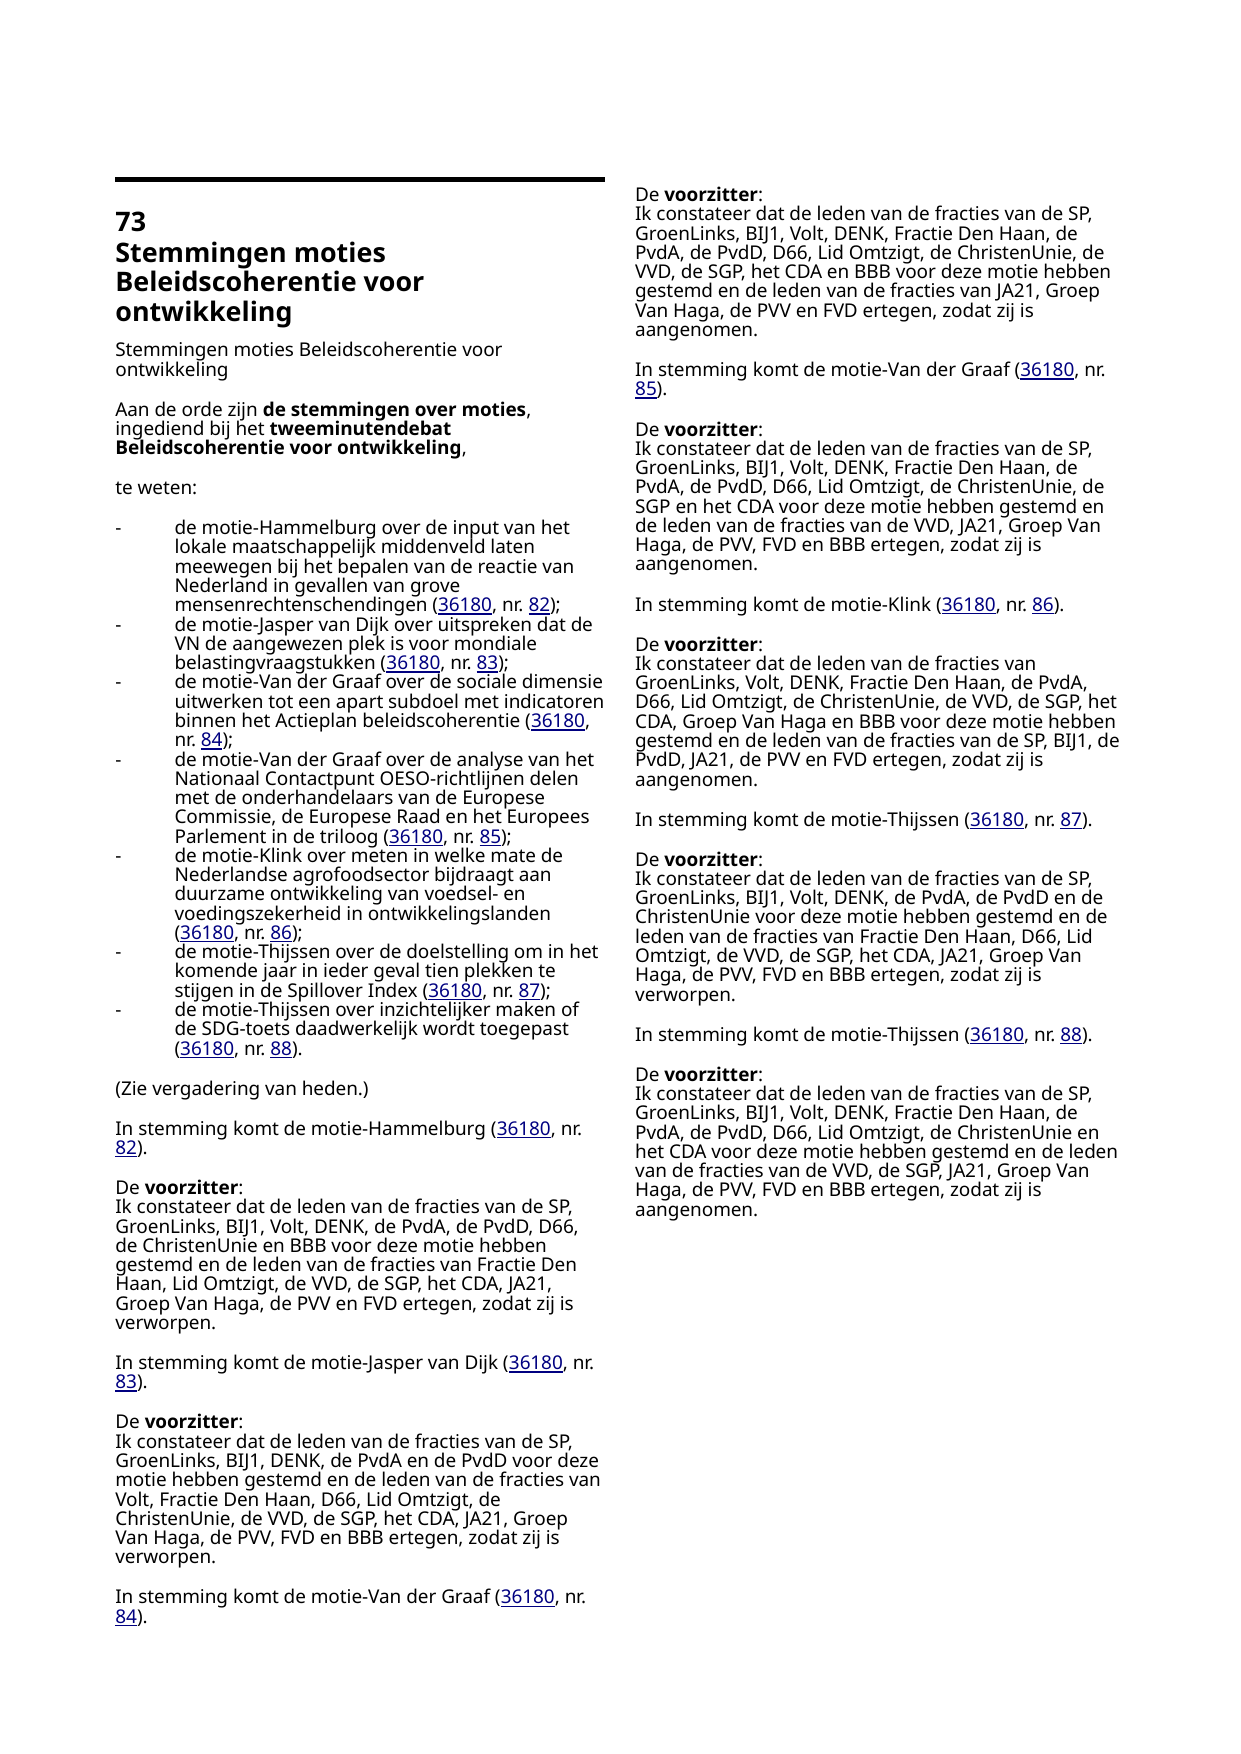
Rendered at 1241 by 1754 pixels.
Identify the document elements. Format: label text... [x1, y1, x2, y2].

text In stemming komt de motie-Jasper van Dijk (36180, nr. 83). [115, 1354, 605, 1393]
text De voorzitter: [115, 1413, 605, 1433]
text Stemmingen moties Beleidscoherentie voor ontwikkeling [115, 341, 605, 380]
text In stemming komt de motie-Klink (36180, nr. 86). [635, 596, 1125, 615]
list de motie-Hammelburg over de input van het lokale maatschappelijk middenveld laten meewegen bij het bepalen van de reactie van Nederland in gevallen van grove mensenrechtenschendingen (36180, nr. 82); [115, 519, 605, 616]
text De voorzitter: [635, 636, 1125, 655]
text Ik constateer dat de leden van de fracties van de SP, GroenLinks, BIJ1, Volt, DENK, de PvdA, de PvdD, D66, de ChristenUnie en BBB voor deze motie hebben gestemd en de leden van de fracties van Fractie Den Haan, Lid Omtzigt, de VVD, de SGP, het CDA, JA21, Groep Van Haga, de PVV en FVD ertegen, zodat zij is verworpen. [115, 1198, 605, 1333]
text te weten: [115, 479, 605, 498]
list de motie-Van der Graaf over de sociale dimensie uitwerken tot een apart subdoel met indicatoren binnen het Actieplan beleidscoherentie (36180, nr. 84); [115, 673, 605, 751]
list de motie-Van der Graaf over de analyse van het Nationaal Contactpunt OESO-richtlijnen delen met de onderhandelaars van de Europese Commissie, de Europese Raad en het Europees Parlement in de triloog (36180, nr. 85); [115, 751, 605, 847]
text In stemming komt de motie-Van der Graaf (36180, nr. 85). [635, 361, 1125, 400]
list de motie-Thijssen over de doelstelling om in het komende jaar in ieder geval tien plekken te stijgen in de Spillover Index (36180, nr. 87); [115, 943, 605, 1001]
text Ik constateer dat de leden van de fracties van de SP, GroenLinks, BIJ1, Volt, DENK, Fractie Den Haan, de PvdA, de PvdD, D66, Lid Omtzigt, de ChristenUnie, de SGP en het CDA voor deze motie hebben gestemd en de leden van de fracties van de VVD, JA21, Groep Van Haga, de PVV, FVD en BBB ertegen, zodat zij is aangenomen. [635, 440, 1125, 575]
text De voorzitter: [635, 1066, 1125, 1085]
text De voorzitter: [635, 851, 1125, 870]
text Ik constateer dat de leden van de fracties van de SP, GroenLinks, BIJ1, Volt, DENK, Fractie Den Haan, de PvdA, de PvdD, D66, Lid Omtzigt, de ChristenUnie, de VVD, de SGP, het CDA en BBB voor deze motie hebben gestemd en de leden van de fracties van JA21, Groep Van Haga, de PVV en FVD ertegen, zodat zij is aangenomen. [635, 205, 1125, 340]
text Ik constateer dat de leden van de fracties van de SP, GroenLinks, BIJ1, Volt, DENK, Fractie Den Haan, de PvdA, de PvdD, D66, Lid Omtzigt, de ChristenUnie en het CDA voor deze motie hebben gestemd en de leden van de fracties van de VVD, de SGP, JA21, Groep Van Haga, de PVV, FVD en BBB ertegen, zodat zij is aangenomen. [635, 1085, 1125, 1220]
text Ik constateer dat de leden van de fracties van de SP, GroenLinks, BIJ1, DENK, de PvdA en de PvdD voor deze motie hebben gestemd en de leden van de fracties van Volt, Fractie Den Haan, D66, Lid Omtzigt, de ChristenUnie, de VVD, de SGP, het CDA, JA21, Groep Van Haga, de PVV, FVD en BBB ertegen, zodat zij is verworpen. [115, 1433, 605, 1568]
text In stemming komt de motie-Thijssen (36180, nr. 87). [635, 811, 1125, 830]
text In stemming komt de motie-Hammelburg (36180, nr. 82). [115, 1120, 605, 1158]
list de motie-Thijssen over inzichtelijker maken of de SDG-toets daadwerkelijk wordt toegepast (36180, nr. 88). [115, 1001, 605, 1059]
text In stemming komt de motie-Thijssen (36180, nr. 88). [635, 1026, 1125, 1045]
list de motie-Klink over meten in welke mate de Nederlandse agrofoodsector bijdraagt aan duurzame ontwikkeling van voedsel- en voedingszekerheid in ontwikkelingslanden (36180, nr. 86); [115, 847, 605, 943]
text Ik constateer dat de leden van de fracties van de SP, GroenLinks, BIJ1, Volt, DENK, de PvdA, de PvdD en de ChristenUnie voor deze motie hebben gestemd en de leden van de fracties van Fractie Den Haan, D66, Lid Omtzigt, de VVD, de SGP, het CDA, JA21, Groep Van Haga, de PVV, FVD en BBB ertegen, zodat zij is verworpen. [635, 870, 1125, 1005]
text De voorzitter: [635, 186, 1125, 205]
text Ik constateer dat de leden van de fracties van GroenLinks, Volt, DENK, Fractie Den Haan, de PvdA, D66, Lid Omtzigt, de ChristenUnie, de VVD, de SGP, het CDA, Groep Van Haga en BBB voor deze motie hebben gestemd en de leden van de fracties van de SP, BIJ1, de PvdD, JA21, de PVV en FVD ertegen, zodat zij is aangenomen. [635, 655, 1125, 790]
text Aan de orde zijn de stemmingen over moties, ingediend bij het tweeminutendebat Beleidscoherentie voor ontwikkeling, [115, 401, 605, 458]
list de motie-Jasper van Dijk over uitspreken dat de VN de aangewezen plek is voor mondiale belastingvraagstukken (36180, nr. 83); [115, 616, 605, 673]
text 73 [115, 203, 605, 239]
text De voorzitter: [635, 421, 1125, 440]
text Stemmingen moties Beleidscoherentie voor ontwikkeling [115, 239, 605, 341]
text De voorzitter: [115, 1179, 605, 1198]
text (Zie vergadering van heden.) [115, 1079, 605, 1099]
text In stemming komt de motie-Van der Graaf (36180, nr. 84). [115, 1588, 605, 1627]
